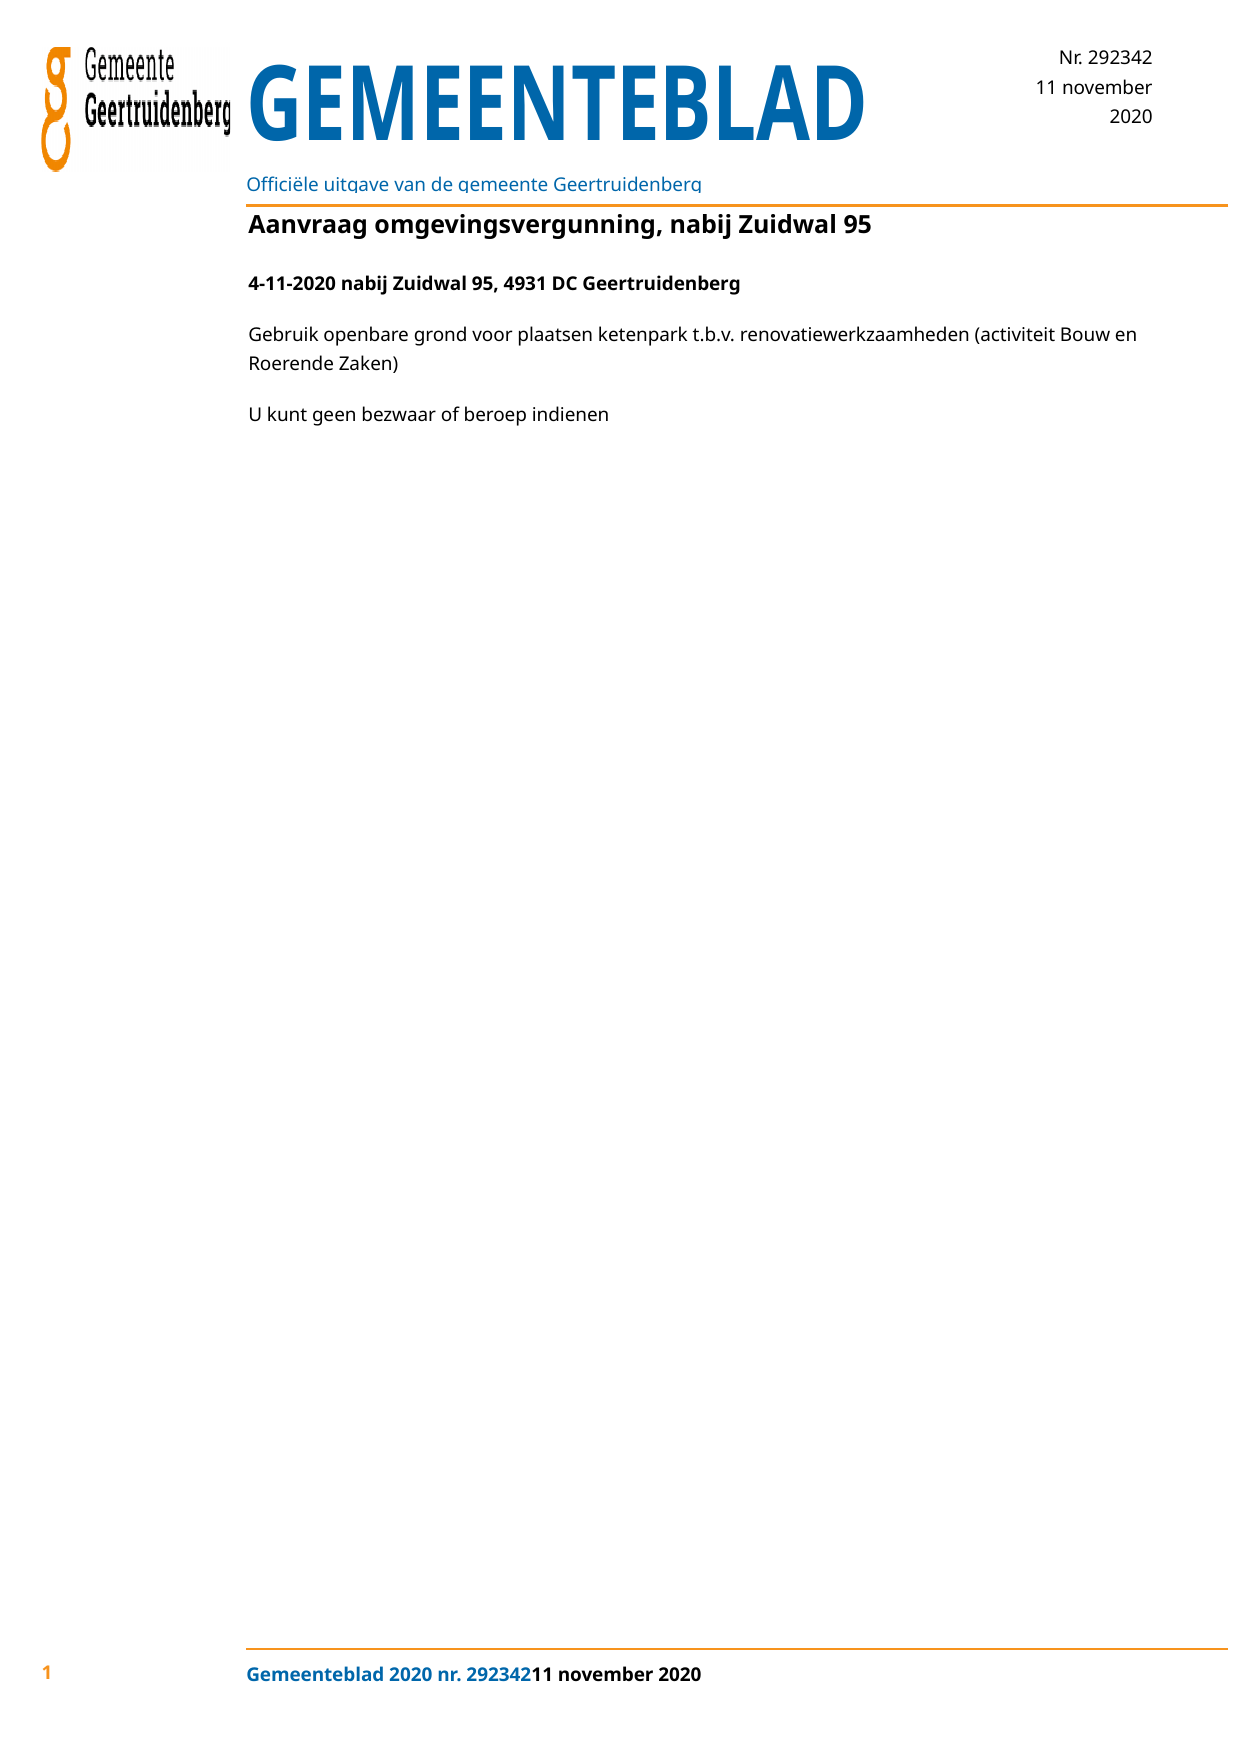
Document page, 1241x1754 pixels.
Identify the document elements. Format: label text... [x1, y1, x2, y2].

text Aanvraag omgevingsvergunning, nabij Zuidwal 95 [248, 207, 1152, 241]
text 4-11-2020 nabij Zuidwal 95, 4931 DC Geertruidenberg [248, 270, 1152, 296]
text U kunt geen bezwaar of beroep indienen [248, 401, 1152, 426]
picture [41, 47, 231, 172]
text Gebruik openbare grond voor plaatsen ketenpark t.b.v. renovatiewerkzaamheden (activiteit Bouw en Roerende Zaken) [248, 321, 1152, 376]
